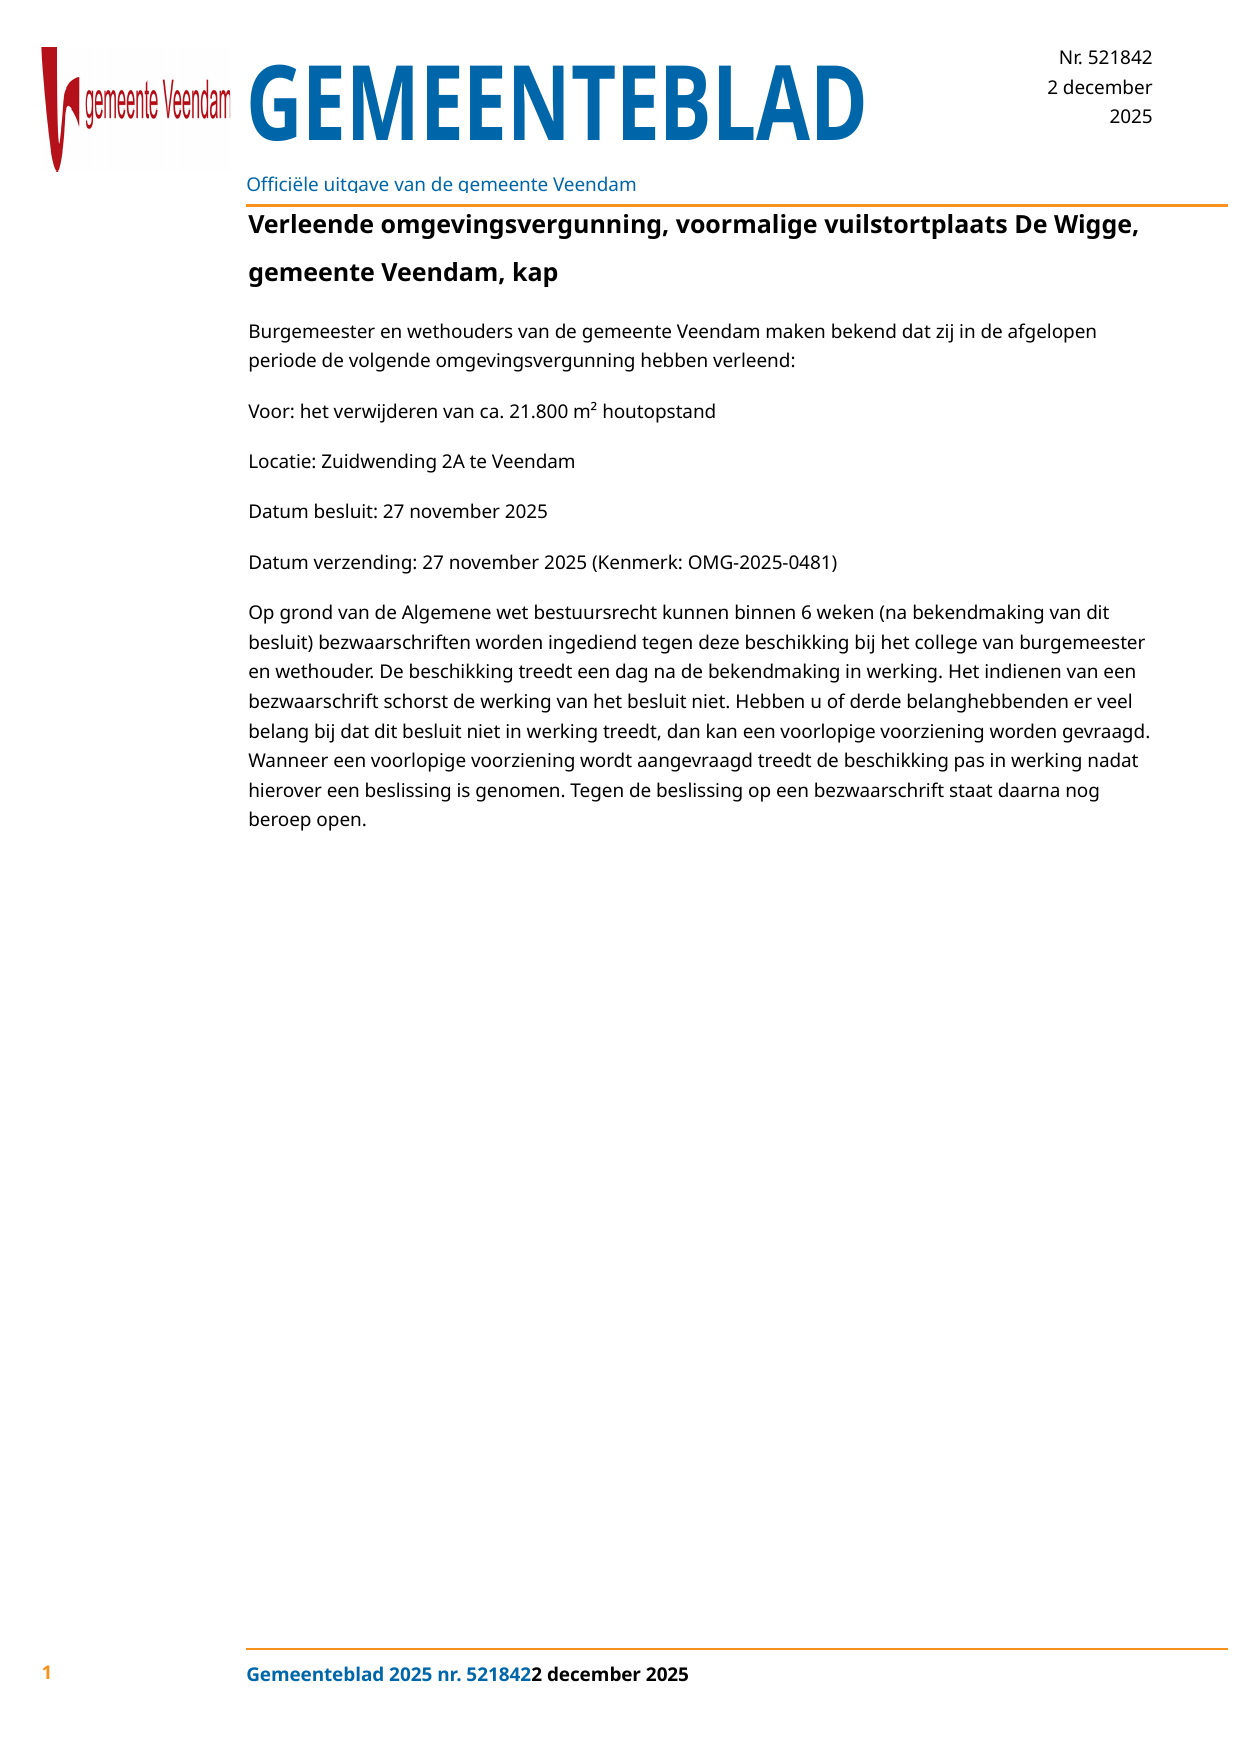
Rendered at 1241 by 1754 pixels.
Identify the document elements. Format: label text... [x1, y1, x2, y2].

text Datum besluit: 27 november 2025 [248, 499, 1152, 524]
picture [41, 47, 231, 172]
text Burgemeester en wethouders van de gemeente Veendam maken bekend dat zij in de afgelopen periode de volgende omgevingsvergunning hebben verleend: [248, 318, 1152, 373]
text Verleende omgevingsvergunning, voormalige vuilstortplaats De Wigge, gemeente Veendam, kap [248, 207, 1152, 288]
text Voor: het verwijderen van ca. 21.800 m² houtopstand [248, 398, 1152, 424]
text Locatie: Zuidwending 2A te Veendam [248, 448, 1152, 474]
text Op grond van de Algemene wet bestuursrecht kunnen binnen 6 weken (na bekendmaking van dit besluit) bezwaarschriften worden ingediend tegen deze beschikking bij het college van burgemeester en wethouder. De beschikking treedt een dag na de bekendmaking in werking. Het indienen van een bezwaarschrift schorst de werking van het besluit niet. Hebben u of derde belanghebbenden er veel belang bij dat dit besluit niet in werking treedt, dan kan een voorlopige voorziening worden gevraagd. Wanneer een voorlopige voorziening wordt aangevraagd treedt de beschikking pas in werking nadat hierover een beslissing is genomen. Tegen de beslissing op een bezwaarschrift staat daarna nog beroep open. [248, 599, 1152, 832]
text Datum verzending: 27 november 2025 (Kenmerk: OMG-2025-0481) [248, 549, 1152, 575]
